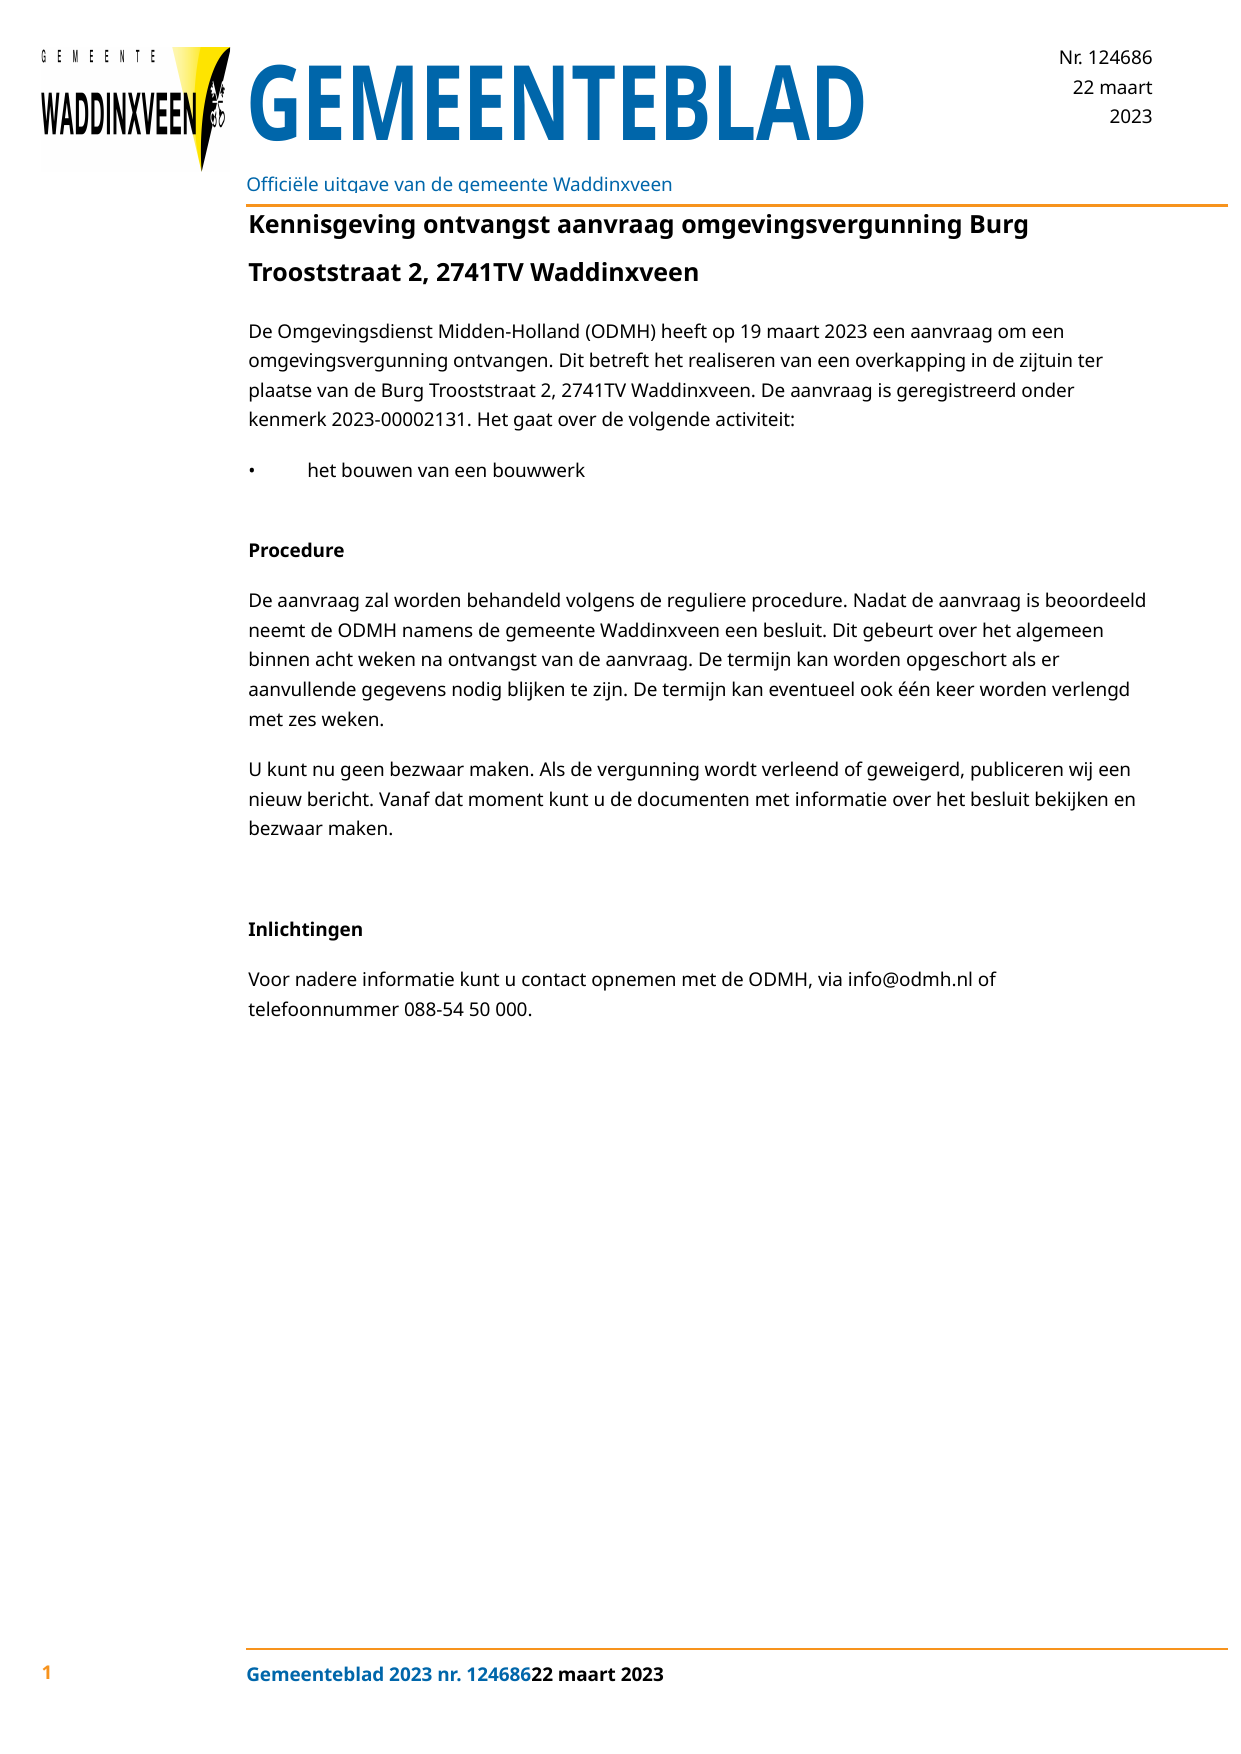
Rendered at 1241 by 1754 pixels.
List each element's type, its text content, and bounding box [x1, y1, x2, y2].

list het bouwen van een bouwwerk [248, 457, 1152, 483]
text Voor nadere informatie kunt u contact opnemen met de ODMH, via info@odmh.nl of telefoonnummer 088-54 50 000. [248, 967, 1152, 1022]
text Inlichtingen [248, 916, 1152, 942]
text Kennisgeving ontvangst aanvraag omgevingsvergunning Burg Trooststraat 2, 2741TV Waddinxveen [248, 207, 1152, 288]
text U kunt nu geen bezwaar maken. Als de vergunning wordt verleend of geweigerd, publiceren wij een nieuw bericht. Vanaf dat moment kunt u de documenten met informatie over het besluit bekijken en bezwaar maken. [248, 756, 1152, 841]
text De Omgevingsdienst Midden-Holland (ODMH) heeft op 19 maart 2023 een aanvraag om een omgevingsvergunning ontvangen. Dit betreft het realiseren van een overkapping in de zijtuin ter plaatse van de Burg Trooststraat 2, 2741TV Waddinxveen. De aanvraag is geregistreerd onder kenmerk 2023-00002131. Het gaat over de volgende activiteit: [248, 318, 1152, 432]
text De aanvraag zal worden behandeld volgens de reguliere procedure. Nadat de aanvraag is beoordeeld neemt de ODMH namens de gemeente Waddinxveen een besluit. Dit gebeurt over het algemeen binnen acht weken na ontvangst van de aanvraag. De termijn kan worden opgeschort als er aanvullende gegevens nodig blijken te zijn. De termijn kan eventueel ook één keer worden verlengd met zes weken. [248, 587, 1152, 732]
picture [41, 47, 231, 172]
text Procedure [248, 537, 1152, 563]
